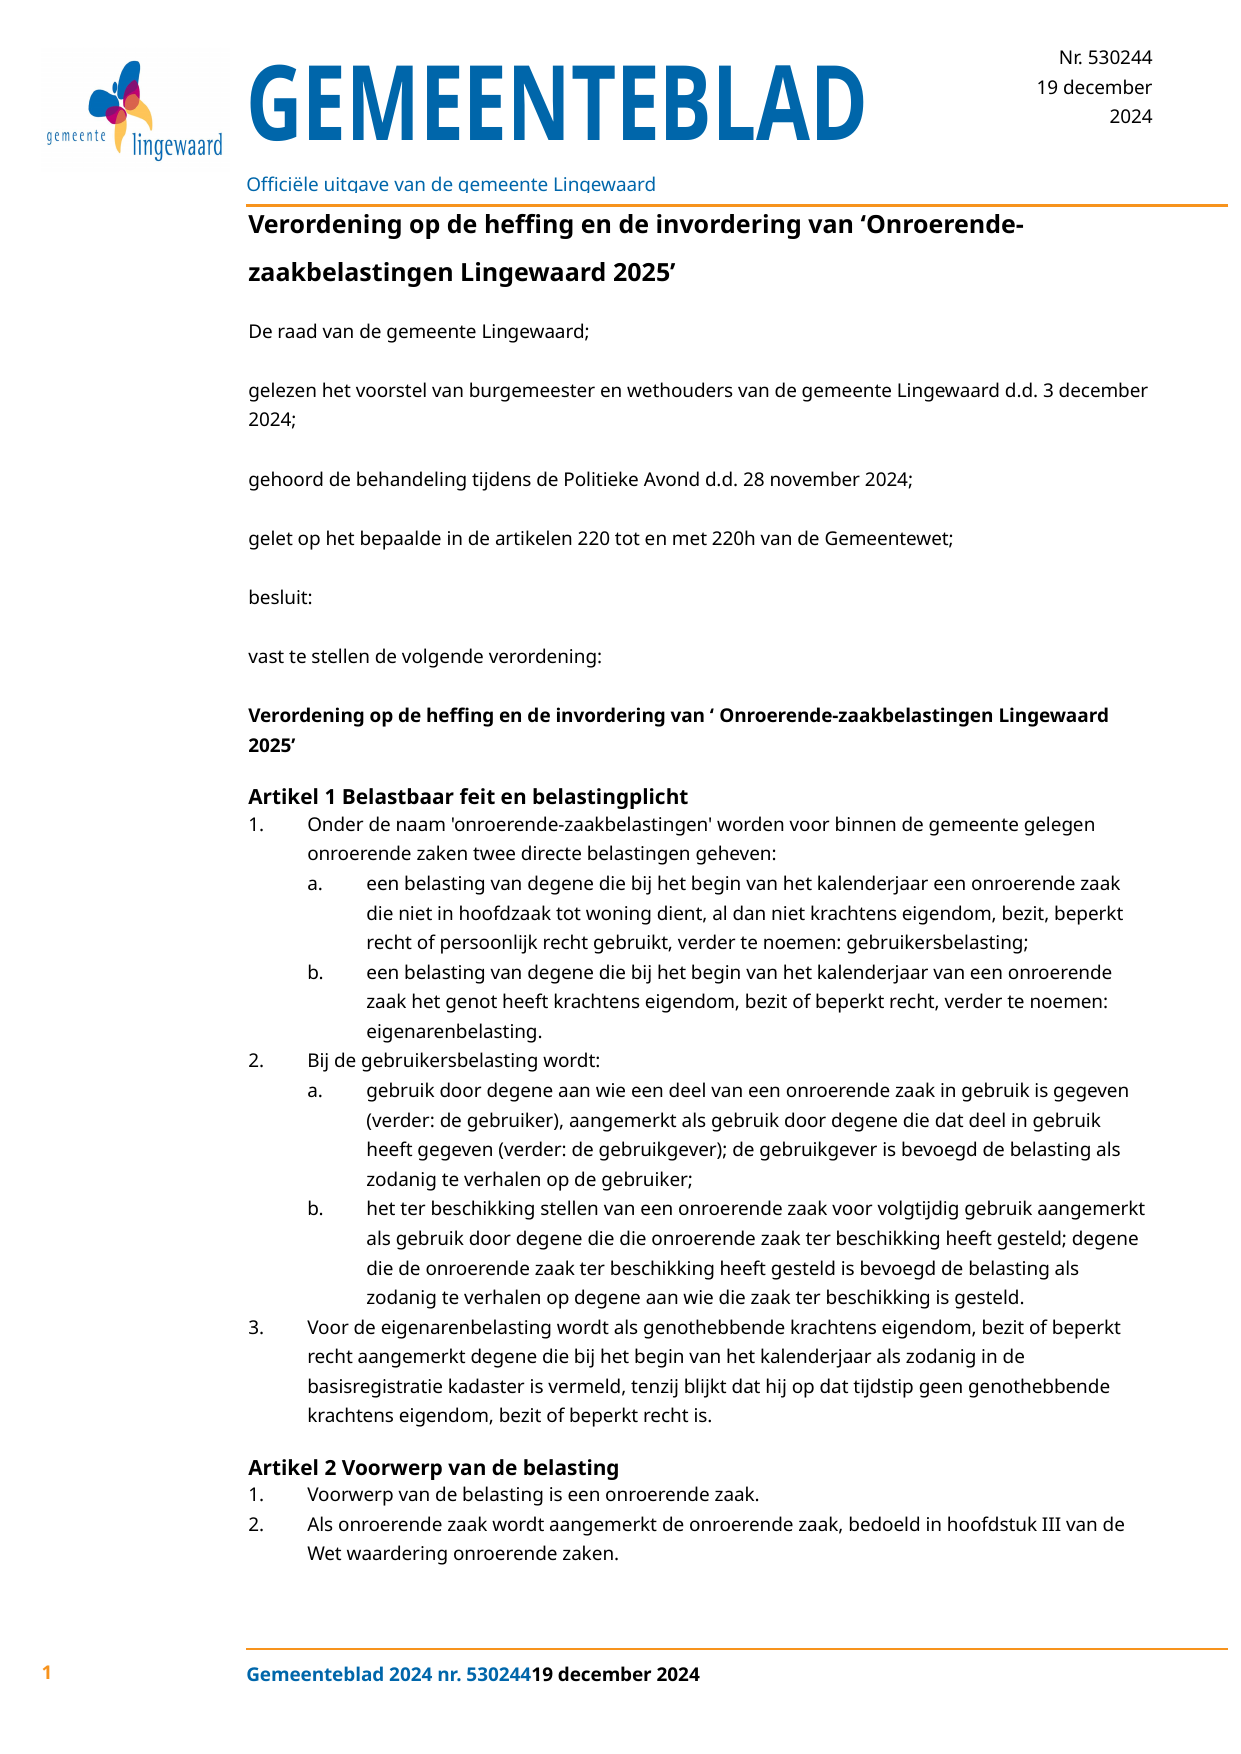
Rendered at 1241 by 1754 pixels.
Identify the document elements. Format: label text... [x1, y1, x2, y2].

list het ter beschikking stellen van een onroerende zaak voor volgtijdig gebruik aangemerkt als gebruik door degene die die onroerende zaak ter beschikking heeft gesteld; degene die de onroerende zaak ter beschikking heeft gesteld is bevoegd de belasting als zodanig te verhalen op degene aan wie die zaak ter beschikking is gesteld. [307, 1196, 1152, 1310]
text De raad van de gemeente Lingewaard; [248, 318, 1152, 344]
text vast te stellen de volgende verordening: [248, 643, 1152, 669]
text gelezen het voorstel van burgemeester en wethouders van de gemeente Lingewaard d.d. 3 december 2024; [248, 377, 1152, 432]
text gehoord de behandeling tijdens de Politieke Avond d.d. 28 november 2024; [248, 466, 1152, 492]
list een belasting van degene die bij het begin van het kalenderjaar een onroerende zaak die niet in hoofdzaak tot woning dient, al dan niet krachtens eigendom, bezit, beperkt recht of persoonlijk recht gebruikt, verder te noemen: gebruikersbelasting; [307, 870, 1152, 955]
list Bij de gebruikersbelasting wordt: [248, 1048, 1152, 1073]
list Onder de naam 'onroerende-zaakbelastingen' worden voor binnen de gemeente gelegen onroerende zaken twee directe belastingen geheven: [248, 811, 1152, 866]
text Artikel 2 Voorwerp van de belasting [248, 1453, 1152, 1481]
text Verordening op de heffing en de invordering van ‘Onroerende-zaakbelastingen Lingewaard 2025’ [248, 207, 1152, 288]
list Voorwerp van de belasting is een onroerende zaak. [248, 1481, 1152, 1507]
text besluit: [248, 584, 1152, 610]
text Artikel 1 Belastbaar feit en belastingplicht [248, 782, 1152, 811]
list Voor de eigenarenbelasting wordt als genothebbende krachtens eigendom, bezit of beperkt recht aangemerkt degene die bij het begin van het kalenderjaar als zodanig in de basisregistratie kadaster is vermeld, tenzij blijkt dat hij op dat tijdstip geen genothebbende krachtens eigendom, bezit of beperkt recht is. [248, 1314, 1152, 1428]
picture [41, 47, 231, 172]
list Als onroerende zaak wordt aangemerkt de onroerende zaak, bedoeld in hoofdstuk III van de Wet waardering onroerende zaken. [248, 1511, 1152, 1566]
list gebruik door degene aan wie een deel van een onroerende zaak in gebruik is gegeven (verder: de gebruiker), aangemerkt als gebruik door degene die dat deel in gebruik heeft gegeven (verder: de gebruikgever); de gebruikgever is bevoegd de belasting als zodanig te verhalen op de gebruiker; [307, 1077, 1152, 1192]
text Verordening op de heffing en de invordering van ‘ Onroerende-zaakbelastingen Lingewaard 2025’ [248, 702, 1152, 758]
text gelet op het bepaalde in de artikelen 220 tot en met 220h van de Gemeentewet; [248, 525, 1152, 551]
list een belasting van degene die bij het begin van het kalenderjaar van een onroerende zaak het genot heeft krachtens eigendom, bezit of beperkt recht, verder te noemen: eigenarenbelasting. [307, 959, 1152, 1044]
